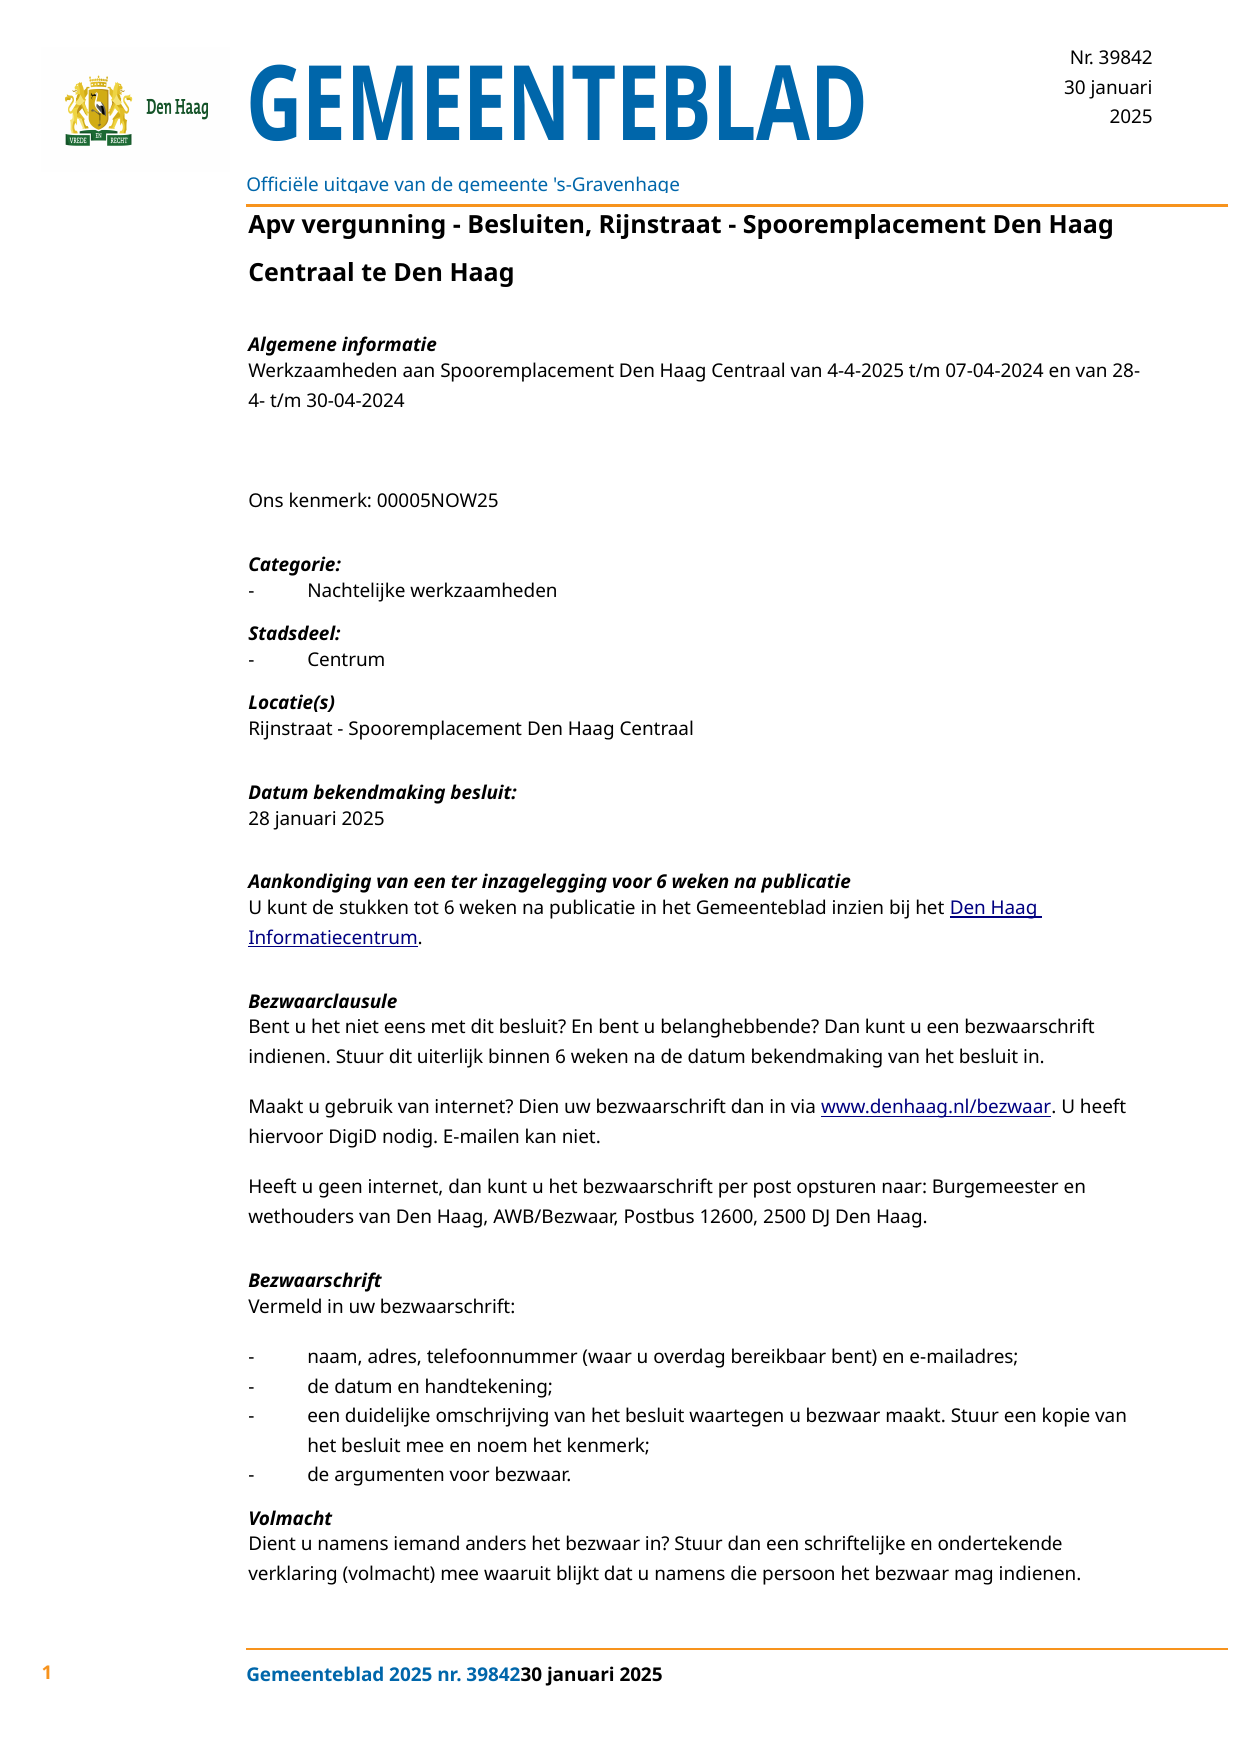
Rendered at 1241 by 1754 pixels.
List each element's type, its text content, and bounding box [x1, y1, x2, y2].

text Vermeld in uw bezwaarschrift: [248, 1293, 1152, 1319]
picture [41, 47, 231, 172]
text Bezwaarschrift [248, 1267, 1152, 1293]
text Categorie: [248, 552, 1152, 577]
list de datum en handtekening; [248, 1373, 1152, 1399]
text Bent u het niet eens met dit besluit? En bent u belanghebbende? Dan kunt u een bezwaarschrift indienen. Stuur dit uiterlijk binnen 6 weken na de datum bekendmaking van het besluit in. [248, 1014, 1152, 1069]
text Dient u namens iemand anders het bezwaar in? Stuur dan een schriftelijke en ondertekende verklaring (volmacht) mee waaruit blijkt dat u namens die persoon het bezwaar mag indienen. [248, 1531, 1152, 1586]
text Maakt u gebruik van internet? Dien uw bezwaarschrift dan in via www.denhaag.nl/bezwaar. U heeft hiervoor DigiD nodig. E-mailen kan niet. [248, 1094, 1152, 1149]
text Stadsdeel: [248, 620, 1152, 646]
text Bezwaarclausule [248, 988, 1152, 1014]
text 28 januari 2025 [248, 805, 1152, 830]
text Volmacht [248, 1505, 1152, 1531]
text Rijnstraat - Spooremplacement Den Haag Centraal [248, 715, 1152, 741]
list een duidelijke omschrijving van het besluit waartegen u bezwaar maakt. Stuur een kopie van het besluit mee en noem het kenmerk; [248, 1402, 1152, 1458]
text Aankondiging van een ter inzagelegging voor 6 weken na publicatie [248, 869, 1152, 894]
text Ons kenmerk: 00005NOW25 [248, 488, 1152, 513]
text Apv vergunning - Besluiten, Rijnstraat - Spooremplacement Den Haag Centraal te Den Haag [248, 207, 1152, 288]
text Werkzaamheden aan Spooremplacement Den Haag Centraal van 4-4-2025 t/m 07-04-2024 en van 28-4- t/m 30-04-2024 [248, 357, 1152, 412]
list naam, adres, telefoonnummer (waar u overdag bereikbaar bent) en e-mailadres; [248, 1343, 1152, 1369]
text Datum bekendmaking besluit: [248, 779, 1152, 805]
list Centrum [248, 646, 1152, 672]
list de argumenten voor bezwaar. [248, 1462, 1152, 1487]
text U kunt de stukken tot 6 weken na publicatie in het Gemeenteblad inzien bij het Den Haag Informatiecentrum. [248, 894, 1152, 950]
text Locatie(s) [248, 689, 1152, 715]
list Nachtelijke werkzaamheden [248, 577, 1152, 603]
text Heeft u geen internet, dan kunt u het bezwaarschrift per post opsturen naar: Burgemeester en wethouders van Den Haag, AWB/Bezwaar, Postbus 12600, 2500 DJ Den Haag. [248, 1174, 1152, 1229]
text Algemene informatie [248, 331, 1152, 357]
